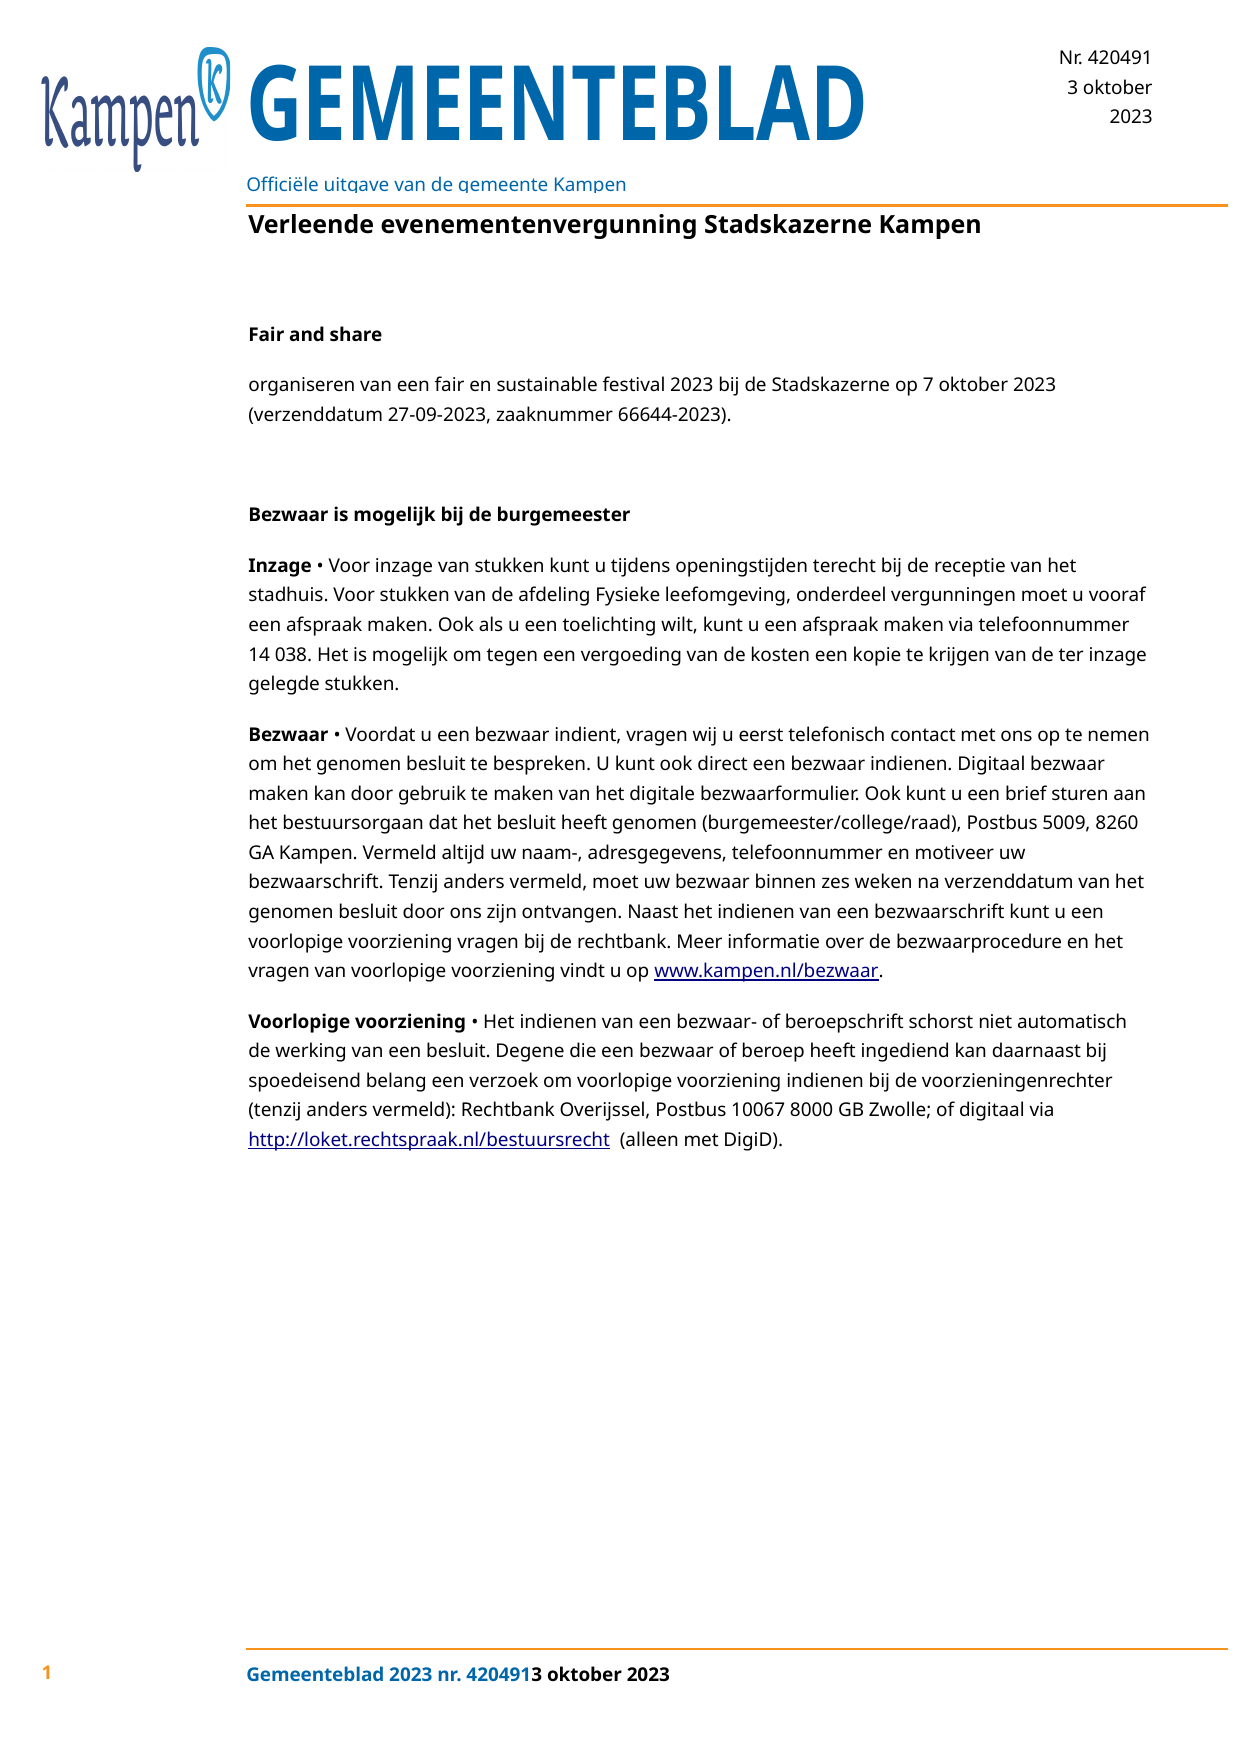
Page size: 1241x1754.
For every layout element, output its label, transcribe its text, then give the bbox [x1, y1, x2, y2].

picture [41, 47, 231, 172]
text Fair and share [248, 321, 1152, 346]
text Voorlopige voorziening • Het indienen van een bezwaar- of beroepschrift schorst niet automatisch de werking van een besluit. Degene die een bezwaar of beroep heeft ingediend kan daarnaast bij spoedeisend belang een verzoek om voorlopige voorziening indienen bij de voorzieningenrechter (tenzij anders vermeld): Rechtbank Overijssel, Postbus 10067 8000 GB Zwolle; of digitaal via http://loket.rechtspraak.nl/bestuursrecht (alleen met DigiD). [248, 1008, 1152, 1152]
text Verleende evenementenvergunning Stadskazerne Kampen [248, 207, 1152, 241]
text Inzage • Voor inzage van stukken kunt u tijdens openingstijden terecht bij de receptie van het stadhuis. Voor stukken van de afdeling Fysieke leefomgeving, onderdeel vergunningen moet u vooraf een afspraak maken. Ook als u een toelichting wilt, kunt u een afspraak maken via telefoonnummer 14 038. Het is mogelijk om tegen een vergoeding van de kosten een kopie te krijgen van de ter inzage gelegde stukken. [248, 552, 1152, 696]
text organiseren van een fair en sustainable festival 2023 bij de Stadskazerne op 7 oktober 2023 (verzenddatum 27-09-2023, zaaknummer 66644-2023). [248, 371, 1152, 426]
text Bezwaar is mogelijk bij de burgemeester [248, 502, 1152, 527]
text Bezwaar • Voordat u een bezwaar indient, vragen wij u eerst telefonisch contact met ons op te nemen om het genomen besluit te bespreken. U kunt ook direct een bezwaar indienen. Digitaal bezwaar maken kan door gebruik te maken van het digitale bezwaarformulier. Ook kunt u een brief sturen aan het bestuursorgaan dat het besluit heeft genomen (burgemeester/college/raad), Postbus 5009, 8260 GA Kampen. Vermeld altijd uw naam-, adresgegevens, telefoonnummer en motiveer uw bezwaarschrift. Tenzij anders vermeld, moet uw bezwaar binnen zes weken na verzenddatum van het genomen besluit door ons zijn ontvangen. Naast het indienen van een bezwaarschrift kunt u een voorlopige voorziening vragen bij de rechtbank. Meer informatie over de bezwaarprocedure en het vragen van voorlopige voorziening vindt u op www.kampen.nl/bezwaar. [248, 721, 1152, 983]
